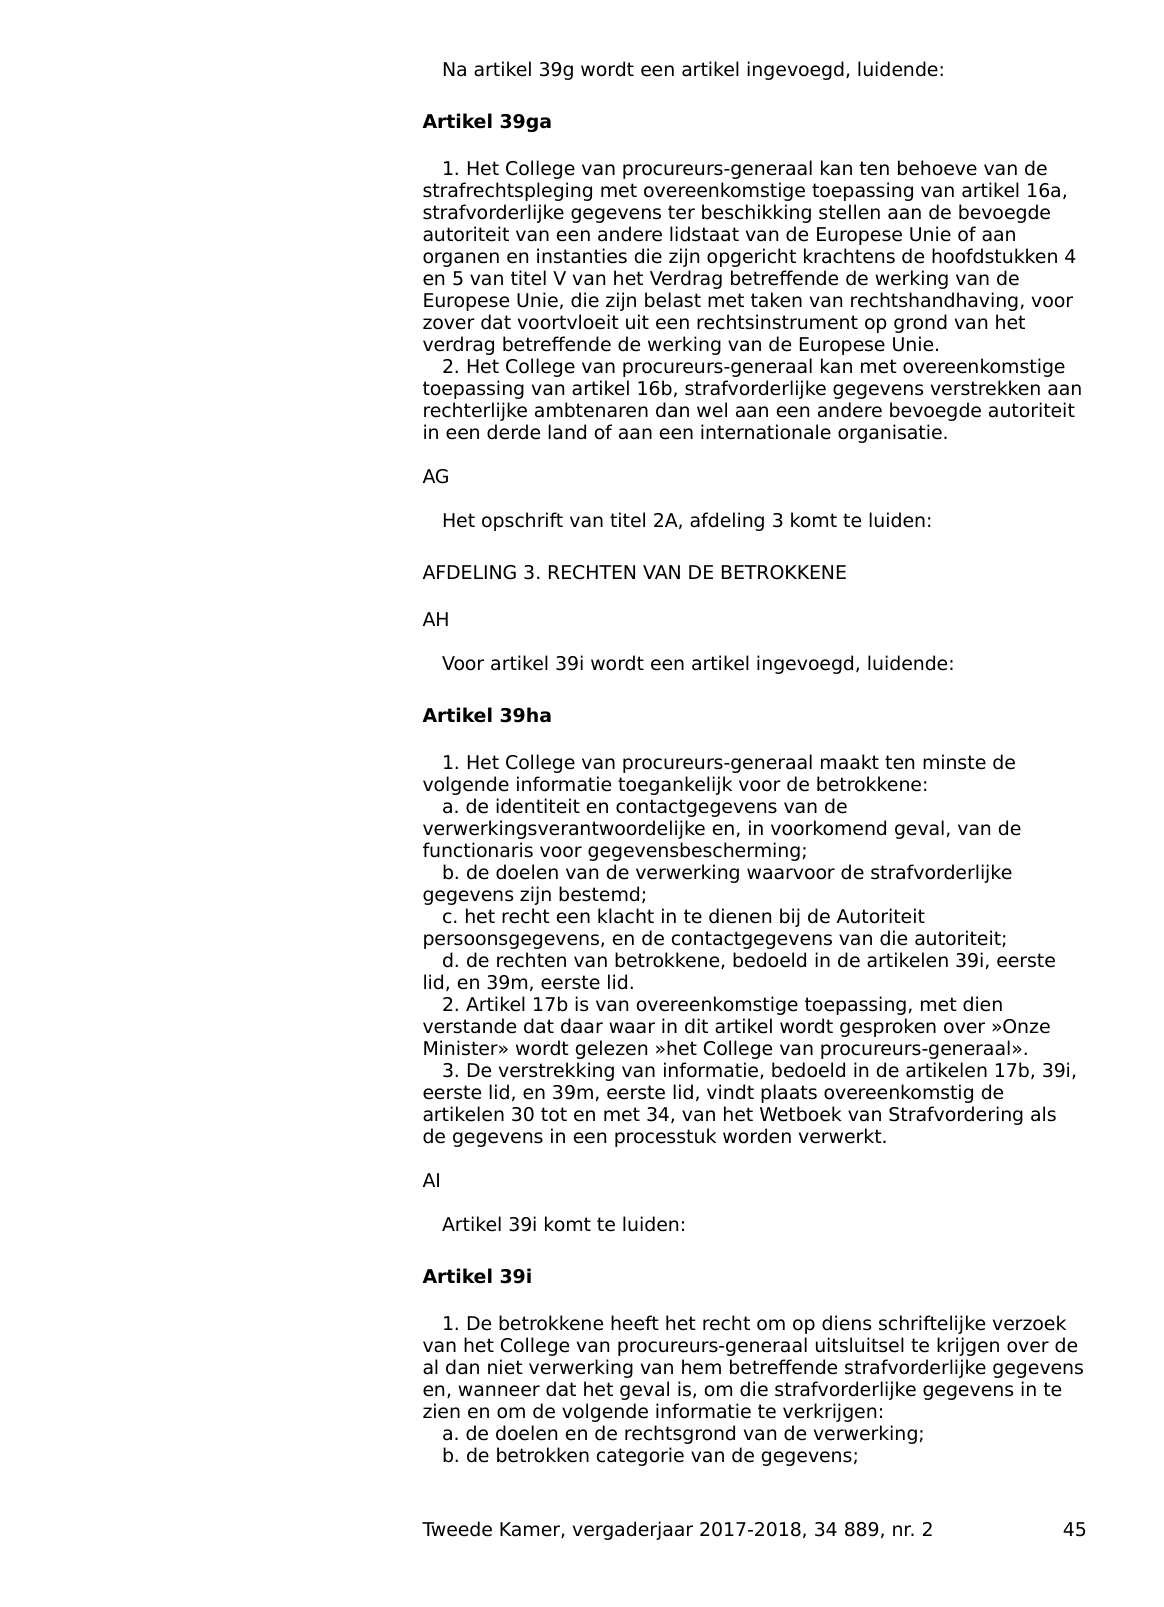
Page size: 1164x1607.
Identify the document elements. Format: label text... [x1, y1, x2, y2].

subtitle Artikel 39ga [422, 111, 1087, 133]
text a. de doelen en de rechtsgrond van de verwerking; [422, 1423, 1087, 1445]
text 2. Het College van procureurs-generaal kan met overeenkomstige toepassing van artikel 16b, strafvorderlijke gegevens verstrekken aan rechterlijke ambtenaren dan wel aan een andere bevoegde autoriteit in een derde land of aan een internationale organisatie. [422, 356, 1087, 444]
text AG [422, 466, 1087, 488]
text AI [422, 1170, 1087, 1192]
text 2. Artikel 17b is van overeenkomstige toepassing, met dien verstande dat daar waar in dit artikel wordt gesproken over »Onze Minister» wordt gelezen »het College van procureurs-generaal». [422, 994, 1087, 1060]
text d. de rechten van betrokkene, bedoeld in de artikelen 39i, eerste lid, en 39m, eerste lid. [422, 950, 1087, 994]
subtitle AFDELING 3. RECHTEN VAN DE BETROKKENE [422, 562, 1087, 584]
text b. de doelen van de verwerking waarvoor de strafvorderlijke gegevens zijn bestemd; [422, 862, 1087, 906]
subtitle Artikel 39i [422, 1266, 1087, 1288]
text c. het recht een klacht in te dienen bij de Autoriteit persoonsgegevens, en de contactgegevens van die autoriteit; [422, 906, 1087, 950]
text 1. Het College van procureurs-generaal maakt ten minste de volgende informatie toegankelijk voor de betrokkene: [422, 752, 1087, 796]
text Voor artikel 39i wordt een artikel ingevoegd, luidende: [422, 653, 1087, 675]
text AH [422, 609, 1087, 631]
text a. de identiteit en contactgegevens van de verwerkingsverantwoordelijke en, in voorkomend geval, van de functionaris voor gegevensbescherming; [422, 796, 1087, 862]
text 1. Het College van procureurs-generaal kan ten behoeve van de strafrechtspleging met overeenkomstige toepassing van artikel 16a, strafvorderlijke gegevens ter beschikking stellen aan de bevoegde autoriteit van een andere lidstaat van de Europese Unie of aan organen en instanties die zijn opgericht krachtens de hoofdstukken 4 en 5 van titel V van het Verdrag betreffende de werking van de Europese Unie, die zijn belast met taken van rechtshandhaving, voor zover dat voortvloeit uit een rechtsinstrument op grond van het verdrag betreffende de werking van de Europese Unie. [422, 158, 1087, 356]
subtitle Artikel 39ha [422, 705, 1087, 727]
text 1. De betrokkene heeft het recht om op diens schriftelijke verzoek van het College van procureurs-generaal uitsluitsel te krijgen over de al dan niet verwerking van hem betreffende strafvorderlijke gegevens en, wanneer dat het geval is, om die strafvorderlijke gegevens in te zien en om de volgende informatie te verkrijgen: [422, 1313, 1087, 1423]
text Het opschrift van titel 2A, afdeling 3 komt te luiden: [422, 510, 1087, 532]
text 3. De verstrekking van informatie, bedoeld in de artikelen 17b, 39i, eerste lid, en 39m, eerste lid, vindt plaats overeenkomstig de artikelen 30 tot en met 34, van het Wetboek van Strafvordering als de gegevens in een processtuk worden verwerkt. [422, 1060, 1087, 1148]
text Artikel 39i komt te luiden: [422, 1214, 1087, 1236]
text b. de betrokken categorie van de gegevens; [422, 1445, 1087, 1467]
text Na artikel 39g wordt een artikel ingevoegd, luidende: [422, 59, 1087, 81]
